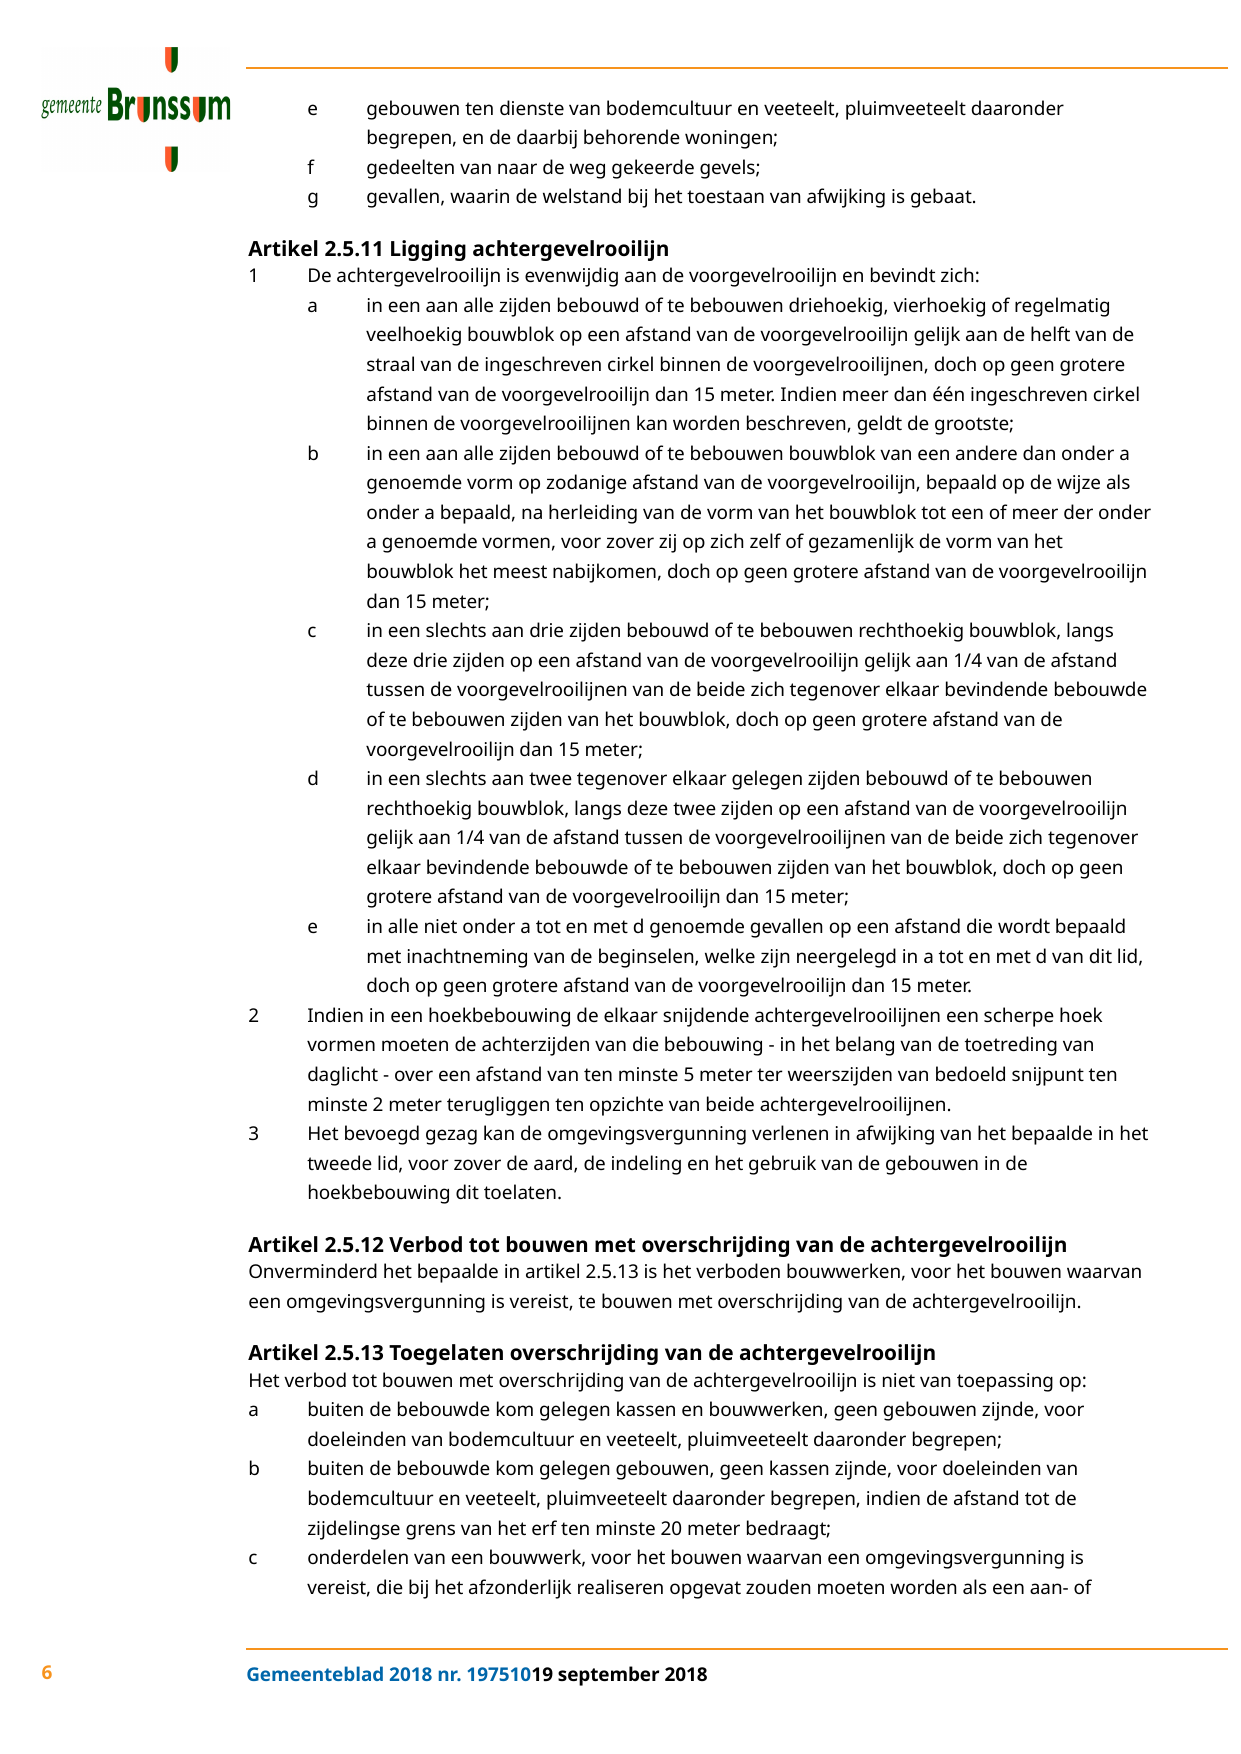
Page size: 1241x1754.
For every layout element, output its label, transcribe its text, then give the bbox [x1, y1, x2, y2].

list Indien in een hoekbebouwing de elkaar snijdende achtergevelrooilijnen een scherpe hoek vormen moeten de achterzijden van die bebouwing - in het belang van de toetreding van daglicht - over een afstand van ten minste 5 meter ter weerszijden van bedoeld snijpunt ten minste 2 meter terugliggen ten opzichte van beide achtergevelrooilijnen. [248, 1002, 1152, 1116]
list onderdelen van een bouwwerk, voor het bouwen waarvan een omgevingsvergunning is vereist, die bij het afzonderlijk realiseren opgevat zouden moeten worden als een aan- of [248, 1544, 1152, 1599]
text Het verbod tot bouwen met overschrijding van de achtergevelrooilijn is niet van toepassing op: [248, 1367, 1152, 1392]
list in alle niet onder a tot en met d genoemde gevallen op een afstand die wordt bepaald met inachtneming van de beginselen, welke zijn neergelegd in a tot en met d van dit lid, doch op geen grotere afstand van de voorgevelrooilijn dan 15 meter. [307, 913, 1152, 998]
list in een slechts aan twee tegenover elkaar gelegen zijden bebouwd of te bebouwen rechthoekig bouwblok, langs deze twee zijden op een afstand van de voorgevelrooilijn gelijk aan 1/4 van de afstand tussen de voorgevelrooilijnen van de beide zich tegenover elkaar bevindende bebouwde of te bebouwen zijden van het bouwblok, doch op geen grotere afstand van de voorgevelrooilijn dan 15 meter; [307, 765, 1152, 909]
list buiten de bebouwde kom gelegen gebouwen, geen kassen zijnde, voor doeleinden van bodemcultuur en veeteelt, pluimveeteelt daaronder begrepen, indien de afstand tot de zijdelingse grens van het erf ten minste 20 meter bedraagt; [248, 1456, 1152, 1540]
list gevallen, waarin de welstand bij het toestaan van afwijking is gebaat. [307, 183, 1152, 209]
text Artikel 2.5.12 Verbod tot bouwen met overschrijding van de achtergevelrooilijn [248, 1230, 1152, 1258]
list gedeelten van naar de weg gekeerde gevels; [307, 154, 1152, 180]
list gebouwen ten dienste van bodemcultuur en veeteelt, pluimveeteelt daaronder begrepen, en de daarbij behorende woningen; [307, 95, 1152, 150]
list Het bevoegd gezag kan de omgevingsvergunning verlenen in afwijking van het bepaalde in het tweede lid, voor zover de aard, de indeling en het gebruik van de gebouwen in de hoekbebouwing dit toelaten. [248, 1120, 1152, 1205]
picture [41, 47, 231, 172]
list in een aan alle zijden bebouwd of te bebouwen bouwblok van een andere dan onder a genoemde vorm op zodanige afstand van de voorgevelrooilijn, bepaald op de wijze als onder a bepaald, na herleiding van de vorm van het bouwblok tot een of meer der onder a genoemde vormen, voor zover zij op zich zelf of gezamenlijk de vorm van het bouwblok het meest nabijkomen, doch op geen grotere afstand van de voorgevelrooilijn dan 15 meter; [307, 440, 1152, 613]
list in een aan alle zijden bebouwd of te bebouwen driehoekig, vierhoekig of regelmatig veelhoekig bouwblok op een afstand van de voorgevelrooilijn gelijk aan de helft van de straal van de ingeschreven cirkel binnen de voorgevelrooilijnen, doch op geen grotere afstand van de voorgevelrooilijn dan 15 meter. Indien meer dan één ingeschreven cirkel binnen de voorgevelrooilijnen kan worden beschreven, geldt de grootste; [307, 292, 1152, 436]
text Onverminderd het bepaalde in artikel 2.5.13 is het verboden bouwwerken, voor het bouwen waarvan een omgevingsvergunning is vereist, te bouwen met overschrijding van de achtergevelrooilijn. [248, 1258, 1152, 1314]
list De achtergevelrooilijn is evenwijdig aan de voorgevelrooilijn en bevindt zich: [248, 262, 1152, 288]
list in een slechts aan drie zijden bebouwd of te bebouwen rechthoekig bouwblok, langs deze drie zijden op een afstand van de voorgevelrooilijn gelijk aan 1/4 van de afstand tussen de voorgevelrooilijnen van de beide zich tegenover elkaar bevindende bebouwde of te bebouwen zijden van het bouwblok, doch op geen grotere afstand van de voorgevelrooilijn dan 15 meter; [307, 617, 1152, 761]
text Artikel 2.5.11 Ligging achtergevelrooilijn [248, 234, 1152, 262]
text Artikel 2.5.13 Toegelaten overschrijding van de achtergevelrooilijn [248, 1338, 1152, 1367]
list buiten de bebouwde kom gelegen kassen en bouwwerken, geen gebouwen zijnde, voor doeleinden van bodemcultuur en veeteelt, pluimveeteelt daaronder begrepen; [248, 1396, 1152, 1452]
